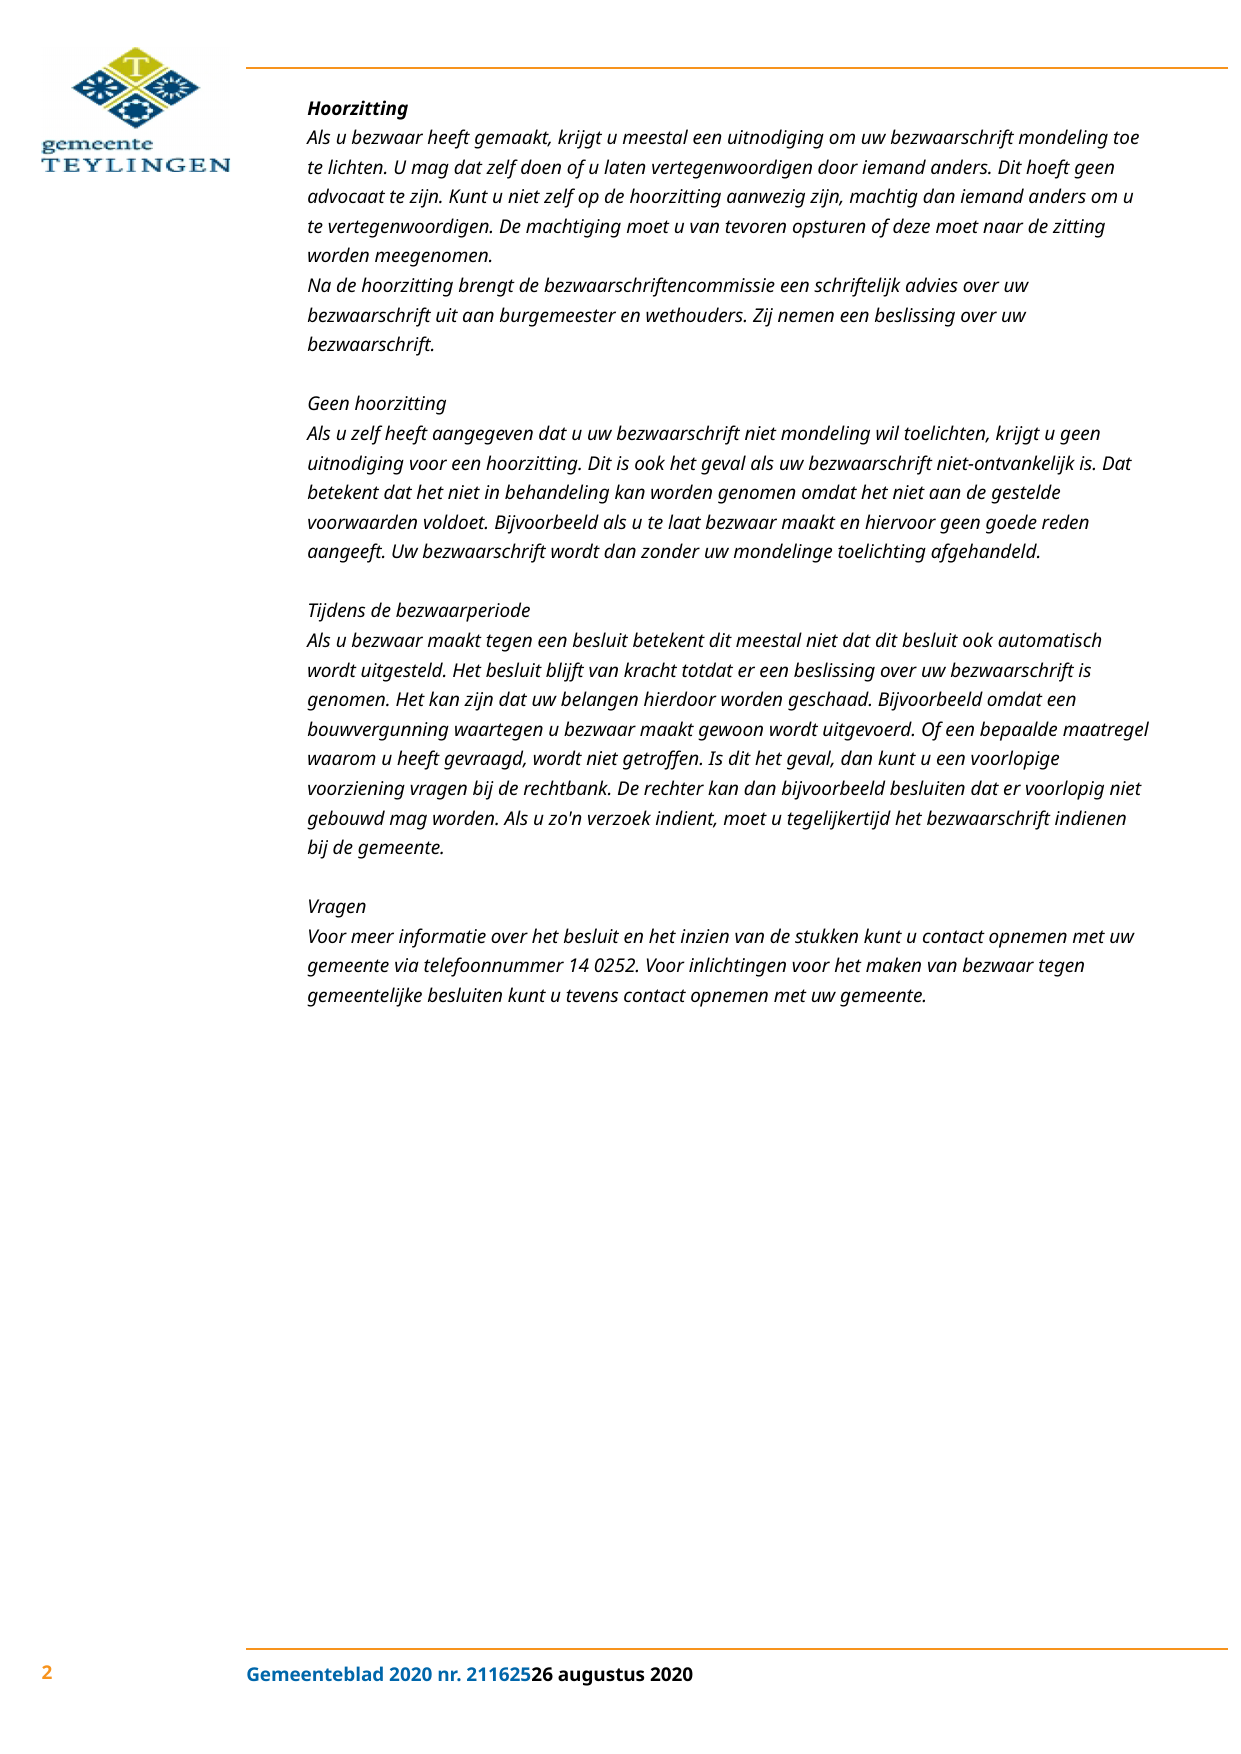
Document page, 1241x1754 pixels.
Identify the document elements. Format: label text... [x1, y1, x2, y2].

list Als u bezwaar heeft gemaakt, krijgt u meestal een uitnodiging om uw bezwaarschrift mondeling toe te lichten. U mag dat zelf doen of u laten vertegenwoordigen door iemand anders. Dit hoeft geen advocaat te zijn. Kunt u niet zelf op de hoorzitting aanwezig zijn, machtig dan iemand anders om u te vertegenwoordigen. De machtiging moet u van tevoren opsturen of deze moet naar de zitting worden meegenomen. [248, 124, 1152, 268]
list Hoorzitting [248, 95, 1152, 121]
picture [41, 47, 231, 172]
list Voor meer informatie over het besluit en het inzien van de stukken kunt u contact opnemen met uw gemeente via telefoonnummer 14 0252. Voor inlichtingen voor het maken van bezwaar tegen gemeentelijke besluiten kunt u tevens contact opnemen met uw gemeente. [248, 923, 1152, 1008]
list Na de hoorzitting brengt de bezwaarschriftencommissie een schriftelijk advies over uw bezwaarschrift uit aan burgemeester en wethouders. Zij nemen een beslissing over uw bezwaarschrift. [248, 272, 1152, 357]
list Als u zelf heeft aangegeven dat u uw bezwaarschrift niet mondeling wil toelichten, krijgt u geen uitnodiging voor een hoorzitting. Dit is ook het geval als uw bezwaarschrift niet-ontvankelijk is. Dat betekent dat het niet in behandeling kan worden genomen omdat het niet aan de gestelde voorwaarden voldoet. Bijvoorbeeld als u te laat bezwaar maakt en hiervoor geen goede reden aangeeft. Uw bezwaarschrift wordt dan zonder uw mondelinge toelichting afgehandeld. [248, 420, 1152, 564]
list Tijdens de bezwaarperiode [248, 598, 1152, 623]
list Vragen [248, 893, 1152, 919]
list Geen hoorzitting [248, 391, 1152, 416]
list Als u bezwaar maakt tegen een besluit betekent dit meestal niet dat dit besluit ook automatisch wordt uitgesteld. Het besluit blijft van kracht totdat er een beslissing over uw bezwaarschrift is genomen. Het kan zijn dat uw belangen hierdoor worden geschaad. Bijvoorbeeld omdat een bouwvergunning waartegen u bezwaar maakt gewoon wordt uitgevoerd. Of een bepaalde maatregel waarom u heeft gevraagd, wordt niet getroffen. Is dit het geval, dan kunt u een voorlopige voorziening vragen bij de rechtbank. De rechter kan dan bijvoorbeeld besluiten dat er voorlopig niet gebouwd mag worden. Als u zo'n verzoek indient, moet u tegelijkertijd het bezwaarschrift indienen bij de gemeente. [248, 627, 1152, 860]
